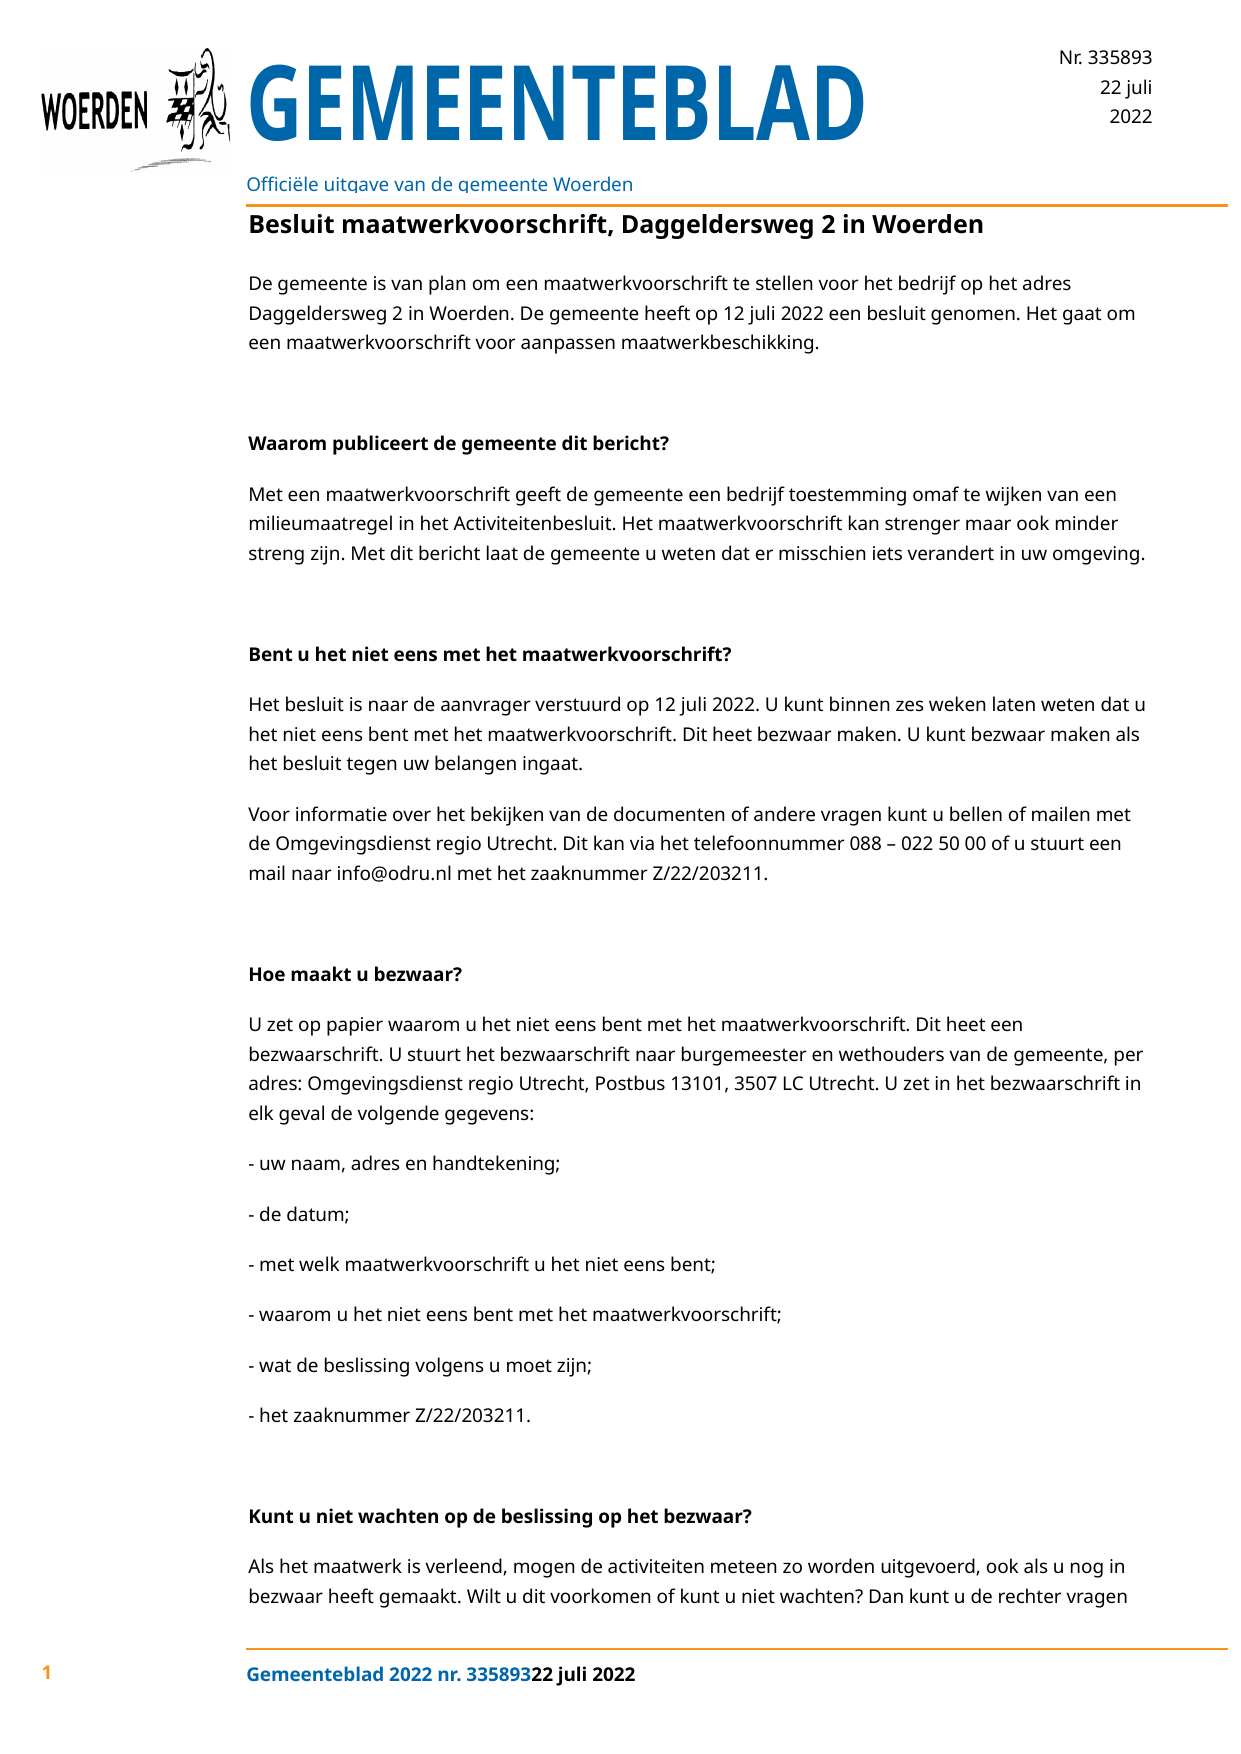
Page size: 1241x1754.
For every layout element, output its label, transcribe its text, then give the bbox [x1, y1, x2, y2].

text - met welk maatwerkvoorschrift u het niet eens bent; [248, 1251, 1152, 1277]
picture [41, 47, 231, 172]
text - wat de beslissing volgens u moet zijn; [248, 1352, 1152, 1378]
text - uw naam, adres en handtekening; [248, 1150, 1152, 1176]
text - het zaaknummer Z/22/203211. [248, 1402, 1152, 1428]
text U zet op papier waarom u het niet eens bent met het maatwerkvoorschrift. Dit heet een bezwaarschrift. U stuurt het bezwaarschrift naar burgemeester en wethouders van de gemeente, per adres: Omgevingsdienst regio Utrecht, Postbus 13101, 3507 LC Utrecht. U zet in het bezwaarschrift in elk geval de volgende gegevens: [248, 1011, 1152, 1126]
text Als het maatwerk is verleend, mogen de activiteiten meteen zo worden uitgevoerd, ook als u nog in bezwaar heeft gemaakt. Wilt u dit voorkomen of kunt u niet wachten? Dan kunt u de rechter vragen [248, 1554, 1152, 1609]
text - de datum; [248, 1201, 1152, 1226]
text De gemeente is van plan om een maatwerkvoorschrift te stellen voor het bedrijf op het adres Daggeldersweg 2 in Woerden. De gemeente heeft op 12 juli 2022 een besluit genomen. Het gaat om een maatwerkvoorschrift voor aanpassen maatwerkbeschikking. [248, 270, 1152, 355]
text Met een maatwerkvoorschrift geeft de gemeente een bedrijf toestemming omaf te wijken van een milieumaatregel in het Activiteitenbesluit. Het maatwerkvoorschrift kan strenger maar ook minder streng zijn. Met dit bericht laat de gemeente u weten dat er misschien iets verandert in uw omgeving. [248, 481, 1152, 566]
text Voor informatie over het bekijken van de documenten of andere vragen kunt u bellen of mailen met de Omgevingsdienst regio Utrecht. Dit kan via het telefoonnummer 088 – 022 50 00 of u stuurt een mail naar info@odru.nl met het zaaknummer Z/22/203211. [248, 801, 1152, 886]
text Waarom publiceert de gemeente dit bericht? [248, 430, 1152, 456]
text Hoe maakt u bezwaar? [248, 961, 1152, 986]
text Besluit maatwerkvoorschrift, Daggeldersweg 2 in Woerden [248, 207, 1152, 241]
text Kunt u niet wachten op de beslissing op het bezwaar? [248, 1503, 1152, 1529]
text Het besluit is naar de aanvrager verstuurd op 12 juli 2022. U kunt binnen zes weken laten weten dat u het niet eens bent met het maatwerkvoorschrift. Dit heet bezwaar maken. U kunt bezwaar maken als het besluit tegen uw belangen ingaat. [248, 691, 1152, 776]
text - waarom u het niet eens bent met het maatwerkvoorschrift; [248, 1302, 1152, 1327]
text Bent u het niet eens met het maatwerkvoorschrift? [248, 641, 1152, 666]
